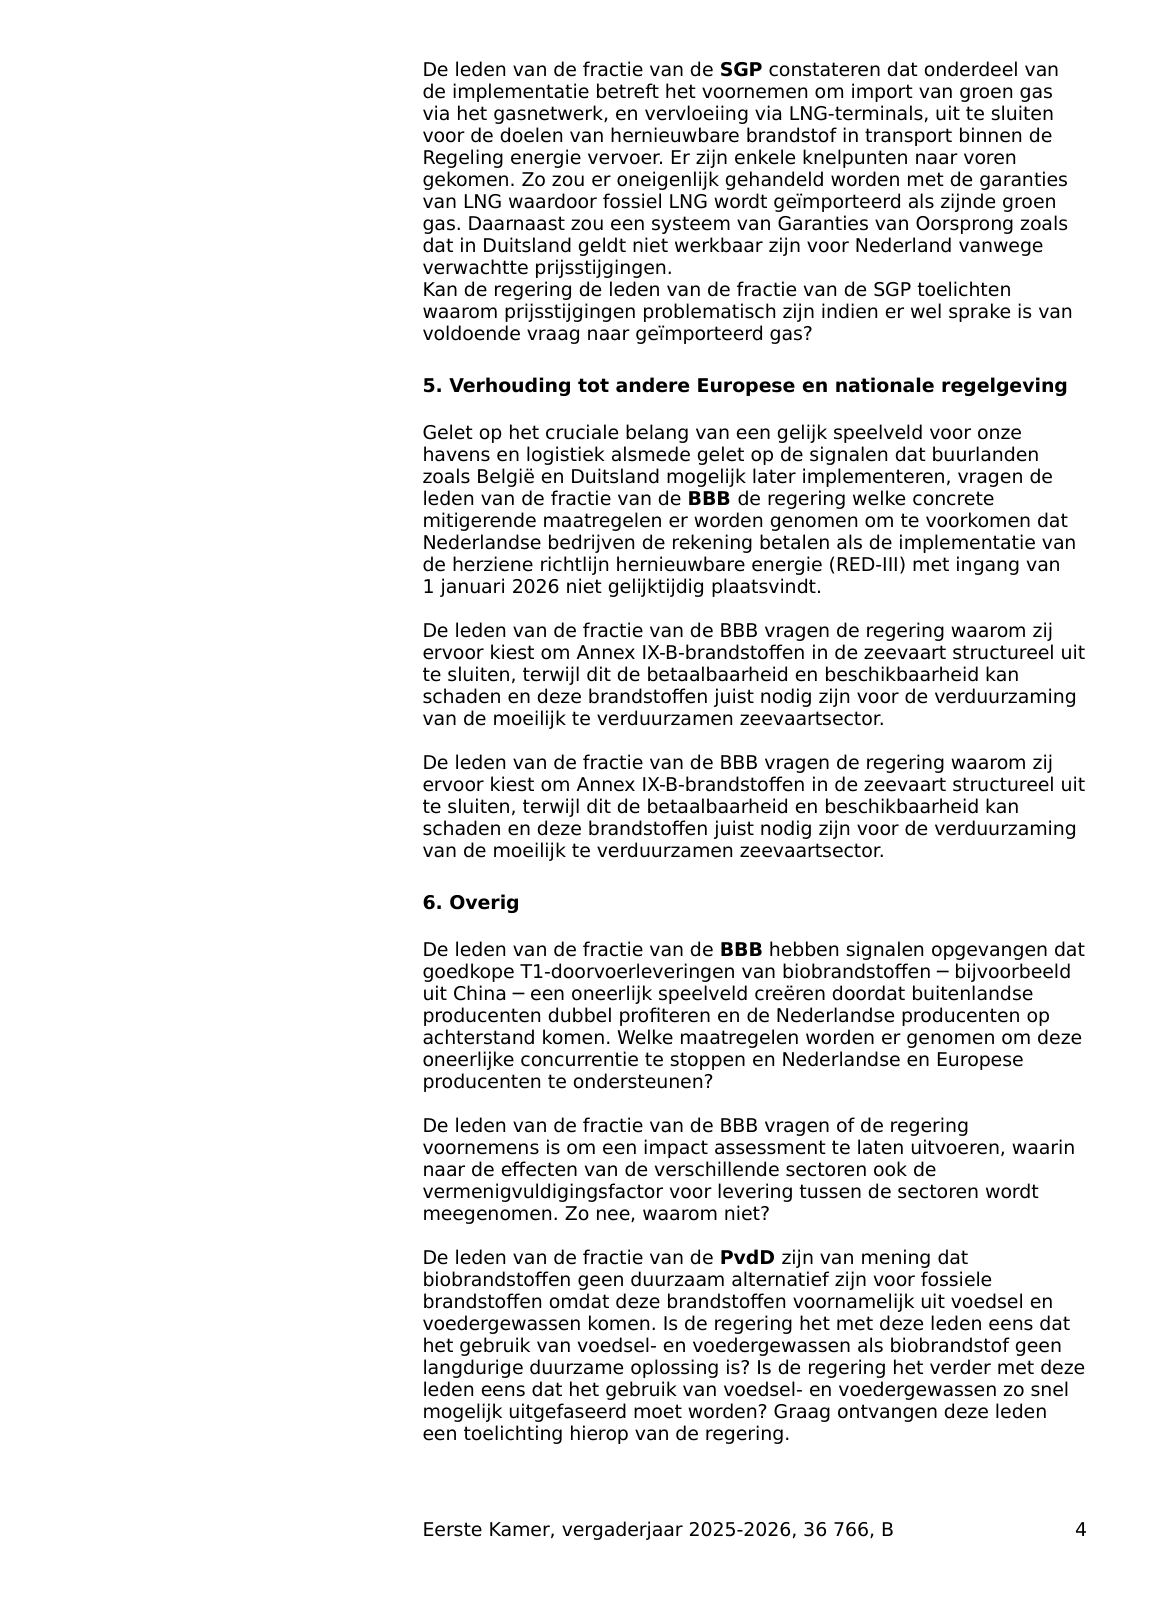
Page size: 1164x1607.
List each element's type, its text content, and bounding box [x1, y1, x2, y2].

subtitle 6. Overig [422, 892, 1087, 914]
subtitle 5. Verhouding tot andere Europese en nationale regelgeving [422, 375, 1087, 397]
text De leden van de fractie van de BBB vragen de regering waarom zij ervoor kiest om Annex IX-B-brandstoffen in de zeevaart structureel uit te sluiten, terwijl dit de betaalbaarheid en beschikbaarheid kan schaden en deze brandstoffen juist nodig zijn voor de verduurzaming van de moeilijk te verduurzamen zeevaartsector. [422, 752, 1087, 862]
text De leden van de fractie van de SGP constateren dat onderdeel van de implementatie betreft het voornemen om import van groen gas via het gasnetwerk, en vervloeiing via LNG-terminals, uit te sluiten voor de doelen van hernieuwbare brandstof in transport binnen de Regeling energie vervoer. Er zijn enkele knelpunten naar voren gekomen. Zo zou er oneigenlijk gehandeld worden met de garanties van LNG waardoor fossiel LNG wordt geïmporteerd als zijnde groen gas. Daarnaast zou een systeem van Garanties van Oorsprong zoals dat in Duitsland geldt niet werkbaar zijn voor Nederland vanwege verwachtte prijsstijgingen. [422, 59, 1087, 279]
text De leden van de fractie van de BBB vragen of de regering voornemens is om een impact assessment te laten uitvoeren, waarin naar de effecten van de verschillende sectoren ook de vermenigvuldigingsfactor voor levering tussen de sectoren wordt meegenomen. Zo nee, waarom niet? [422, 1115, 1087, 1225]
text De leden van de fractie van de PvdD zijn van mening dat biobrandstoffen geen duurzaam alternatief zijn voor fossiele brandstoffen omdat deze brandstoffen voornamelijk uit voedsel en voedergewassen komen. Is de regering het met deze leden eens dat het gebruik van voedsel- en voedergewassen als biobrandstof geen langdurige duurzame oplossing is? Is de regering het verder met deze leden eens dat het gebruik van voedsel- en voedergewassen zo snel mogelijk uitgefaseerd moet worden? Graag ontvangen deze leden een toelichting hierop van de regering. [422, 1247, 1087, 1445]
text De leden van de fractie van de BBB vragen de regering waarom zij ervoor kiest om Annex IX-B-brandstoffen in de zeevaart structureel uit te sluiten, terwijl dit de betaalbaarheid en beschikbaarheid kan schaden en deze brandstoffen juist nodig zijn voor de verduurzaming van de moeilijk te verduurzamen zeevaartsector. [422, 620, 1087, 730]
text Gelet op het cruciale belang van een gelijk speelveld voor onze havens en logistiek alsmede gelet op de signalen dat buurlanden zoals België en Duitsland mogelijk later implementeren, vragen de leden van de fractie van de BBB de regering welke concrete mitigerende maatregelen er worden genomen om te voorkomen dat Nederlandse bedrijven de rekening betalen als de implementatie van de herziene richtlijn hernieuwbare energie (RED-III) met ingang van 1 januari 2026 niet gelijktijdig plaatsvindt. [422, 422, 1087, 598]
text De leden van de fractie van de BBB hebben signalen opgevangen dat goedkope T1-doorvoerleveringen van biobrandstoffen ─ bijvoorbeeld uit China ─ een oneerlijk speelveld creëren doordat buitenlandse producenten dubbel profiteren en de Nederlandse producenten op achterstand komen. Welke maatregelen worden er genomen om deze oneerlijke concurrentie te stoppen en Nederlandse en Europese producenten te ondersteunen? [422, 939, 1087, 1093]
text Kan de regering de leden van de fractie van de SGP toelichten waarom prijsstijgingen problematisch zijn indien er wel sprake is van voldoende vraag naar geïmporteerd gas? [422, 279, 1087, 345]
